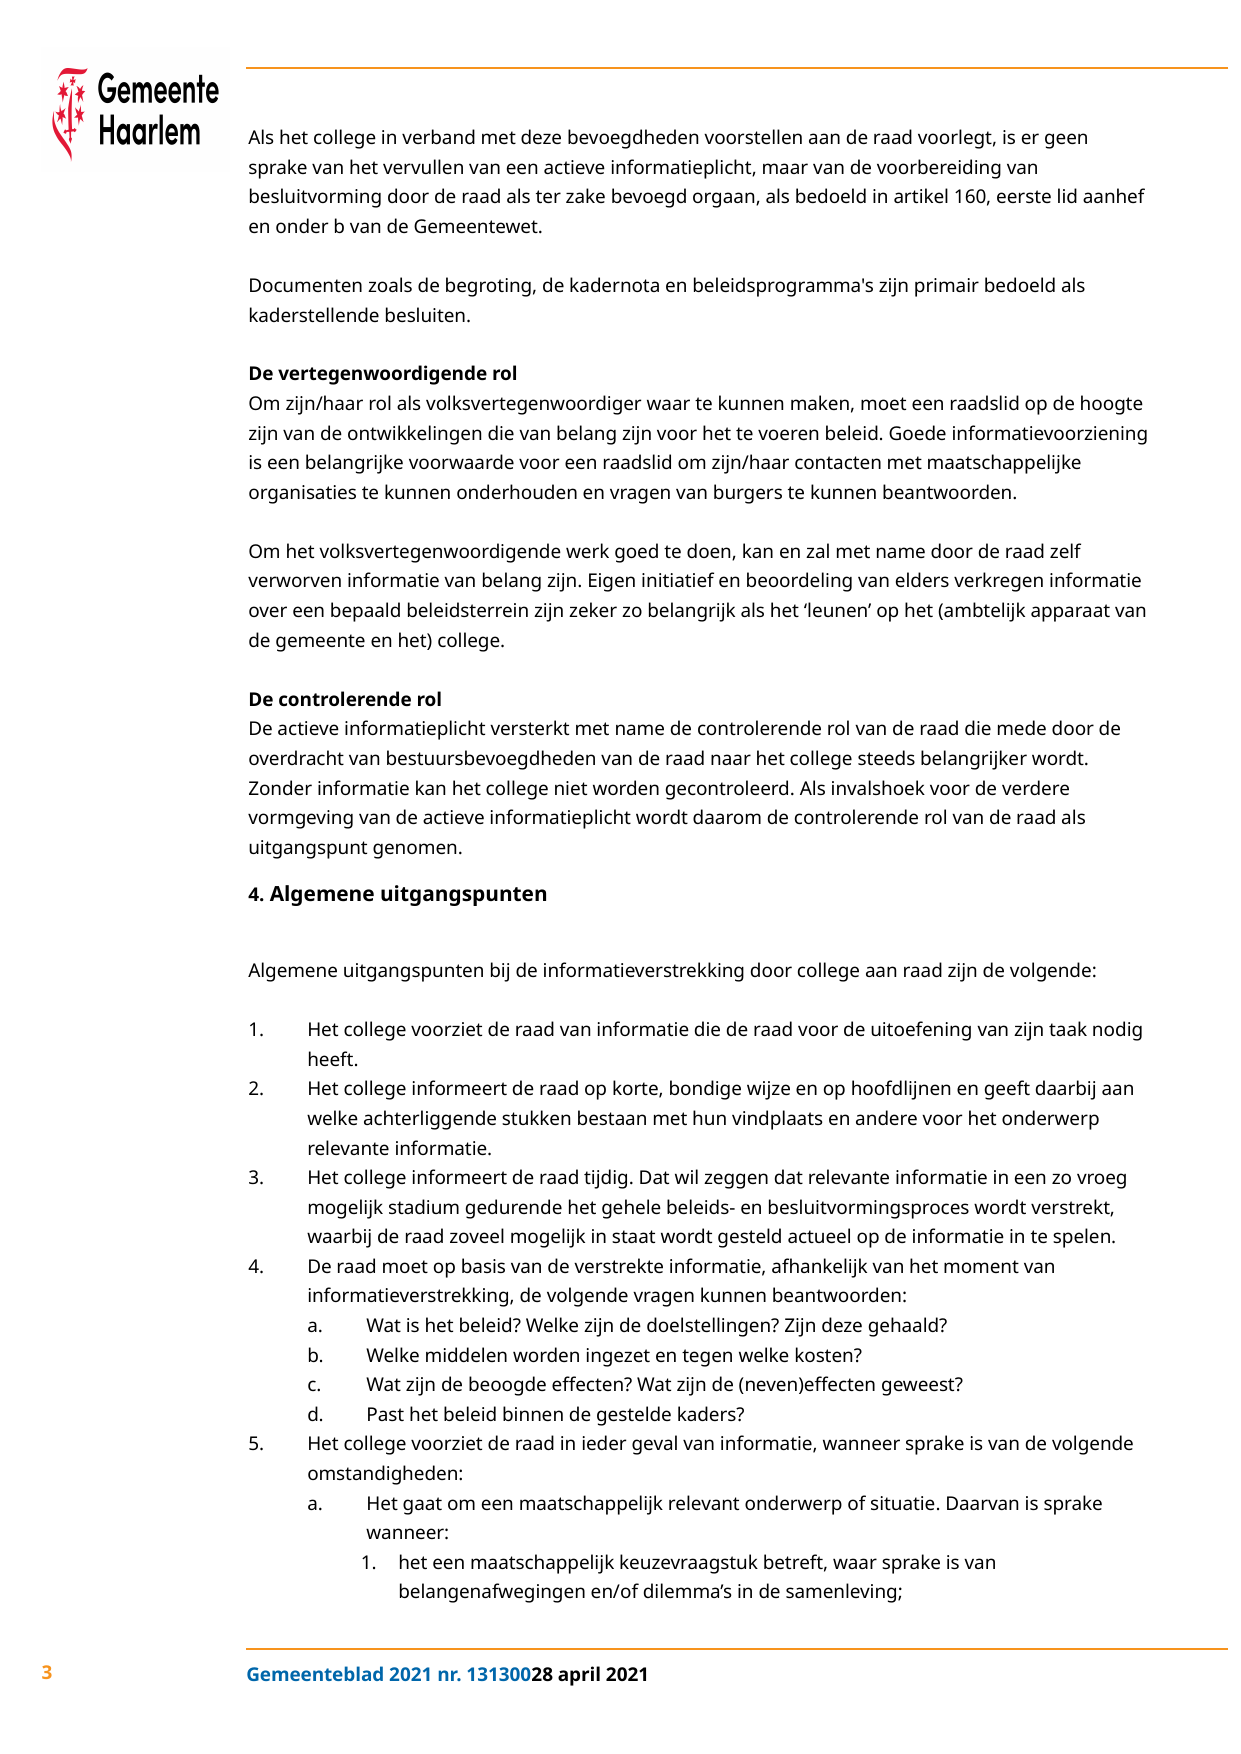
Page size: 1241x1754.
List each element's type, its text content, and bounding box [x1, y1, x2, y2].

list Het college voorziet de raad in ieder geval van informatie, wanneer sprake is van de volgende omstandigheden: [248, 1431, 1152, 1486]
text De vertegenwoordigende rol [248, 361, 1152, 386]
text Als het college in verband met deze bevoegdheden voorstellen aan de raad voorlegt, is er geen sprake van het vervullen van een actieve informatieplicht, maar van de voorbereiding van besluitvorming door de raad als ter zake bevoegd orgaan, als bedoeld in artikel 160, eerste lid aanhef en onder b van de Gemeentewet. [248, 124, 1152, 239]
list Past het beleid binnen de gestelde kaders? [307, 1401, 1152, 1427]
list Het college informeert de raad tijdig. Dat wil zeggen dat relevante informatie in een zo vroeg mogelijk stadium gedurende het gehele beleids- en besluitvormingsproces wordt verstrekt, waarbij de raad zoveel mogelijk in staat wordt gesteld actueel op de informatie in te spelen. [248, 1164, 1152, 1249]
text Om zijn/haar rol als volksvertegenwoordiger waar te kunnen maken, moet een raadslid op de hoogte zijn van de ontwikkelingen die van belang zijn voor het te voeren beleid. Goede informatievoorziening is een belangrijke voorwaarde voor een raadslid om zijn/haar contacten met maatschappelijke organisaties te kunnen onderhouden en vragen van burgers te kunnen beantwoorden. [248, 390, 1152, 504]
list De raad moet op basis van de verstrekte informatie, afhankelijk van het moment van informatieverstrekking, de volgende vragen kunnen beantwoorden: [248, 1253, 1152, 1308]
list het een maatschappelijk keuzevraagstuk betreft, waar sprake is van belangenafwegingen en/of dilemma’s in de samenleving; [361, 1549, 1152, 1604]
text De actieve informatieplicht versterkt met name de controlerende rol van de raad die mede door de overdracht van bestuursbevoegdheden van de raad naar het college steeds belangrijker wordt. Zonder informatie kan het college niet worden gecontroleerd. Als invalshoek voor de verdere vormgeving van de actieve informatieplicht wordt daarom de controlerende rol van de raad als uitgangspunt genomen. [248, 716, 1152, 859]
list Het college voorziet de raad van informatie die de raad voor de uitoefening van zijn taak nodig heeft. [248, 1016, 1152, 1072]
text De controlerende rol [248, 686, 1152, 712]
picture [41, 47, 231, 172]
list Wat is het beleid? Welke zijn de doelstellingen? Zijn deze gehaald? [307, 1312, 1152, 1338]
list Het college informeert de raad op korte, bondige wijze en op hoofdlijnen en geeft daarbij aan welke achterliggende stukken bestaan met hun vindplaats en andere voor het onderwerp relevante informatie. [248, 1076, 1152, 1160]
list Wat zijn de beoogde effecten? Wat zijn de (neven)effecten geweest? [307, 1371, 1152, 1397]
table_header Documenten zoals de begroting, de kadernota en beleidsprogramma's zijn primair bedoeld als kaderstellende besluiten. [248, 273, 1152, 328]
list Het gaat om een maatschappelijk relevant onderwerp of situatie. Daarvan is sprake wanneer: [307, 1490, 1152, 1545]
text Algemene uitgangspunten bij de informatieverstrekking door college aan raad zijn de volgende: [248, 957, 1152, 983]
text Om het volksvertegenwoordigende werk goed te doen, kan en zal met name door de raad zelf verworven informatie van belang zijn. Eigen initiatief en beoordeling van elders verkregen informatie over een bepaald beleidsterrein zijn zeker zo belangrijk als het ‘leunen’ op het (ambtelijk apparaat van de gemeente en het) college. [248, 538, 1152, 652]
list Welke middelen worden ingezet en tegen welke kosten? [307, 1342, 1152, 1367]
text 4. Algemene uitgangspunten [248, 879, 1152, 908]
